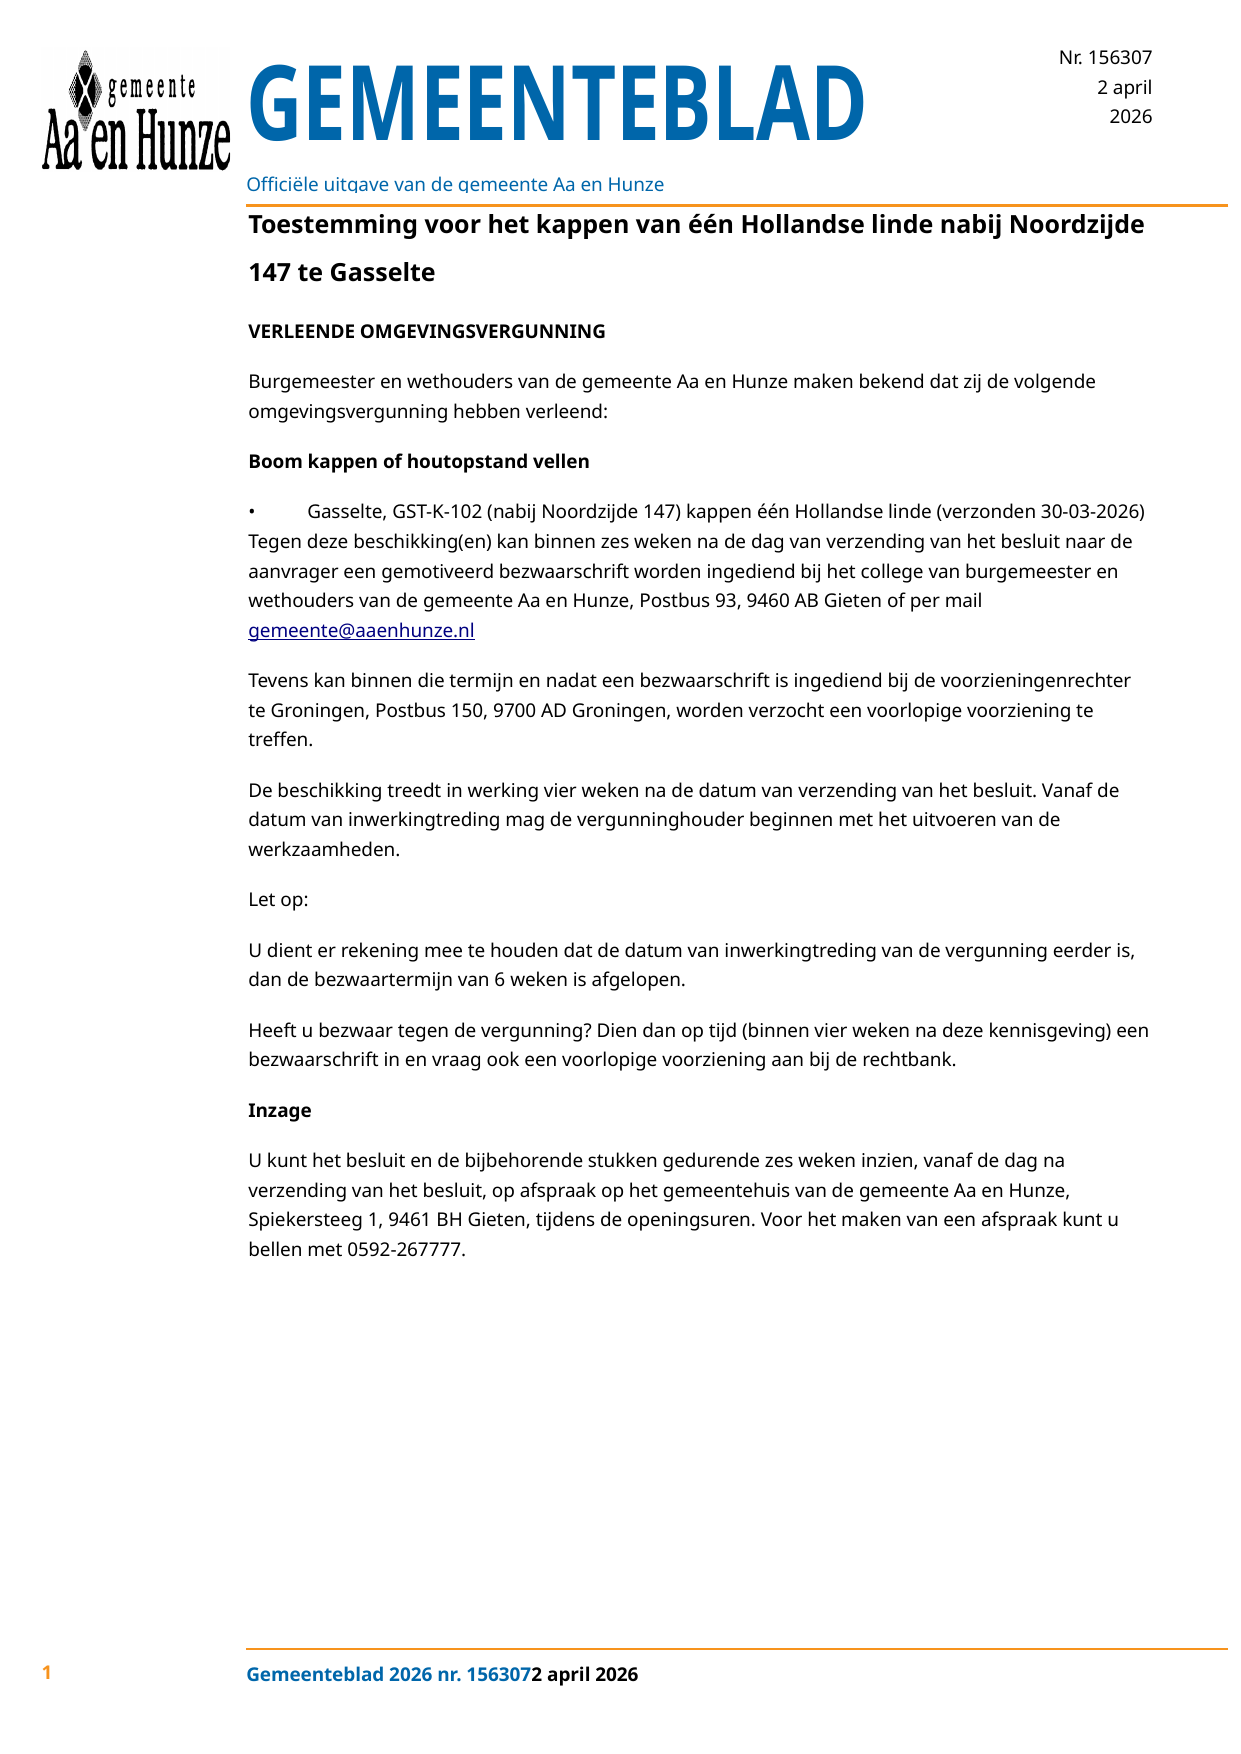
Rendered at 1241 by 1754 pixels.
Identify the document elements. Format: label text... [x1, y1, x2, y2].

text Let op: [248, 887, 1152, 912]
text Toestemming voor het kappen van één Hollandse linde nabij Noordzijde 147 te Gasselte [248, 207, 1152, 288]
text Tevens kan binnen die termijn en nadat een bezwaarschrift is ingediend bij de voorzieningenrechter te Groningen, Postbus 150, 9700 AD Groningen, worden verzocht een voorlopige voorziening te treffen. [248, 667, 1152, 752]
text U kunt het besluit en de bijbehorende stukken gedurende zes weken inzien, vanaf de dag na verzending van het besluit, op afspraak op het gemeentehuis van de gemeente Aa en Hunze, Spiekersteeg 1, 9461 BH Gieten, tijdens de openingsuren. Voor het maken van een afspraak kunt u bellen met 0592-267777. [248, 1147, 1152, 1262]
text Burgemeester en wethouders van de gemeente Aa en Hunze maken bekend dat zij de volgende omgevingsvergunning hebben verleend: [248, 368, 1152, 424]
text VERLEENDE OMGEVINGSVERGUNNING [248, 318, 1152, 344]
list Gasselte, GST-K-102 (nabij Noordzijde 147) kappen één Hollandse linde (verzonden 30-03-2026) [248, 499, 1152, 524]
picture [41, 47, 231, 172]
text Boom kappen of houtopstand vellen [248, 448, 1152, 474]
text Heeft u bezwaar tegen de vergunning? Dien dan op tijd (binnen vier weken na deze kennisgeving) een bezwaarschrift in en vraag ook een voorlopige voorziening aan bij de rechtbank. [248, 1017, 1152, 1072]
text De beschikking treedt in werking vier weken na de datum van verzending van het besluit. Vanaf de datum van inwerkingtreding mag de vergunninghouder beginnen met het uitvoeren van de werkzaamheden. [248, 777, 1152, 862]
text Tegen deze beschikking(en) kan binnen zes weken na de dag van verzending van het besluit naar de aanvrager een gemotiveerd bezwaarschrift worden ingediend bij het college van burgemeester en wethouders van de gemeente Aa en Hunze, Postbus 93, 9460 AB Gieten of per mail gemeente@aaenhunze.nl [248, 528, 1152, 643]
text U dient er rekening mee te houden dat de datum van inwerkingtreding van de vergunning eerder is, dan de bezwaartermijn van 6 weken is afgelopen. [248, 937, 1152, 992]
text Inzage [248, 1097, 1152, 1123]
